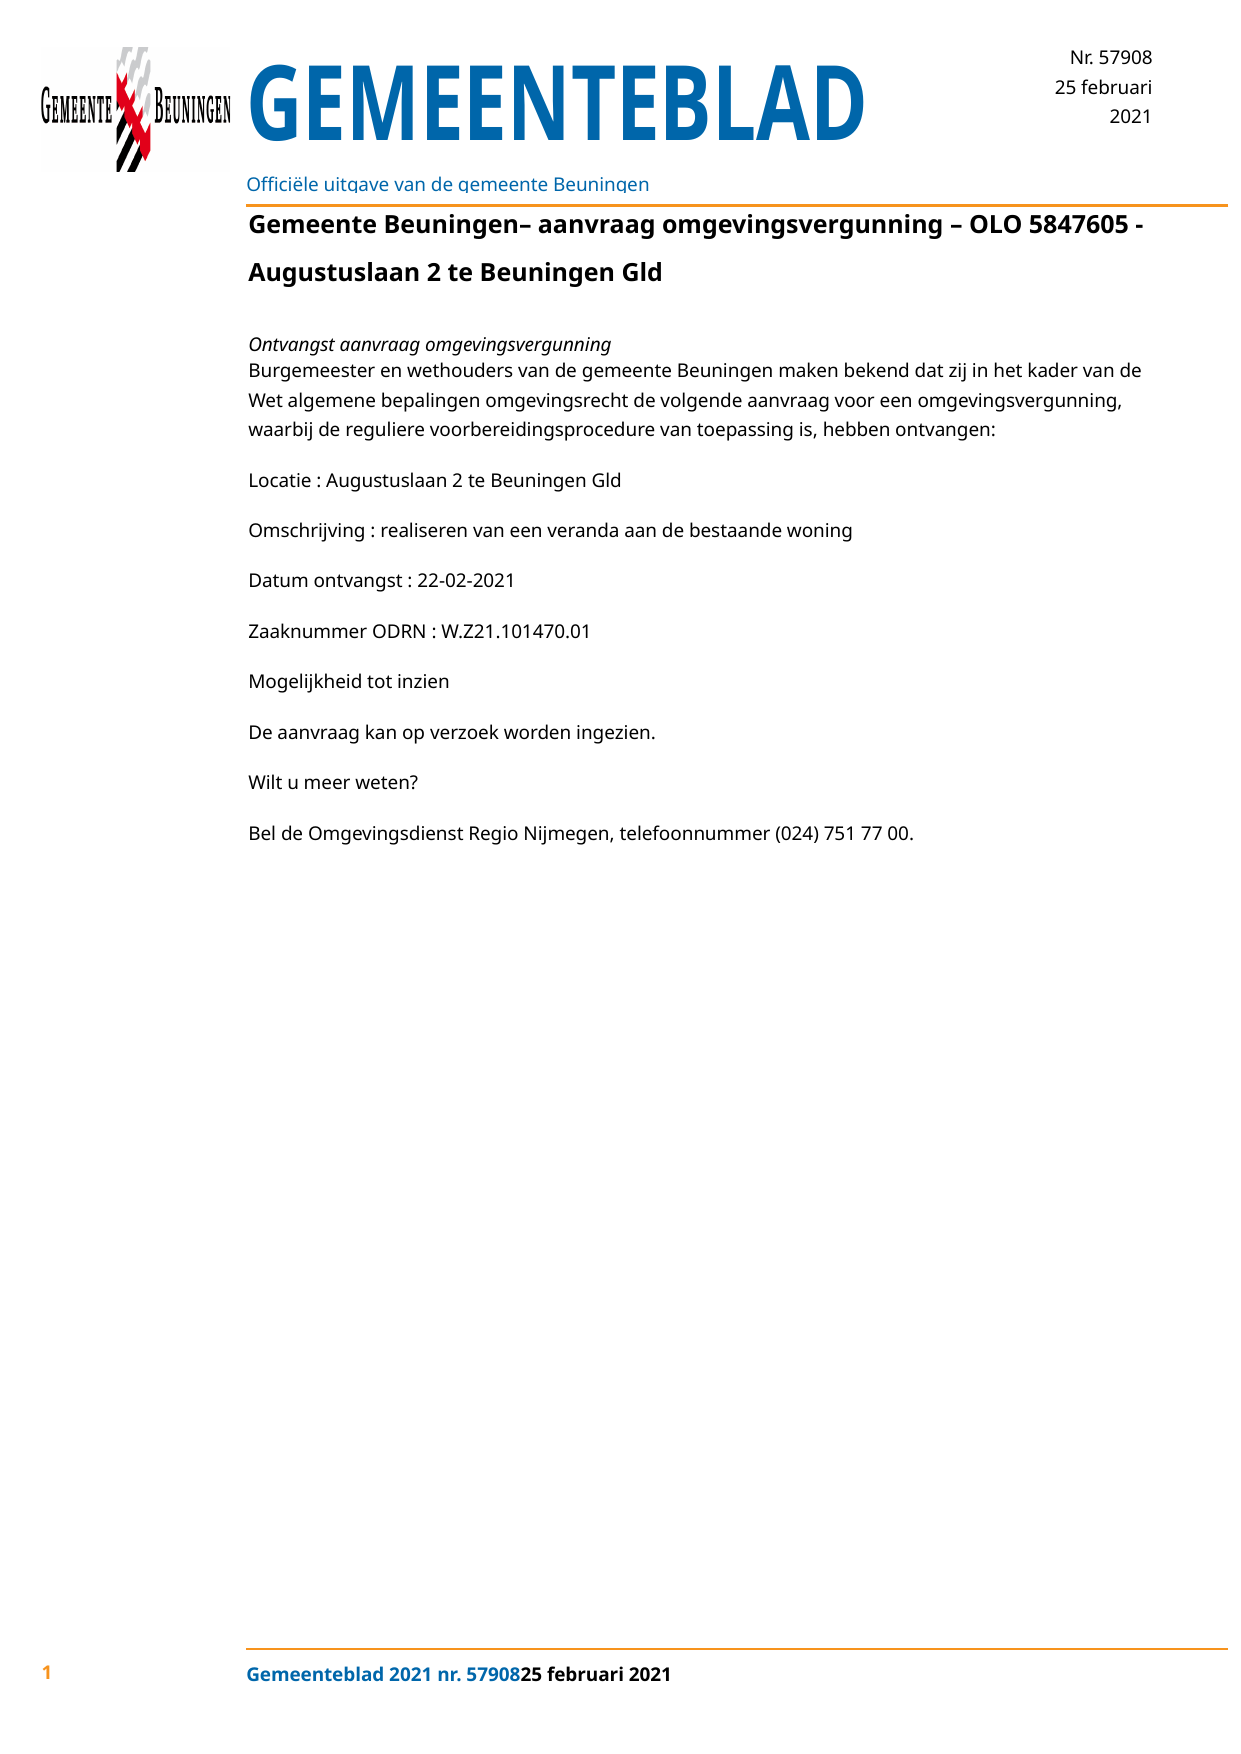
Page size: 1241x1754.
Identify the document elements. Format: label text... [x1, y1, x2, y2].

text Burgemeester en wethouders van de gemeente Beuningen maken bekend dat zij in het kader van de Wet algemene bepalingen omgevingsrecht de volgende aanvraag voor een omgevingsvergunning, waarbij de reguliere voorbereidingsprocedure van toepassing is, hebben ontvangen: [248, 357, 1152, 442]
text Omschrijving : realiseren van een veranda aan de bestaande woning [248, 517, 1152, 543]
text Gemeente Beuningen– aanvraag omgevingsvergunning – OLO 5847605 - Augustuslaan 2 te Beuningen Gld [248, 207, 1152, 288]
text De aanvraag kan op verzoek worden ingezien. [248, 719, 1152, 744]
text Ontvangst aanvraag omgevingsvergunning [248, 331, 1152, 357]
text Bel de Omgevingsdienst Regio Nijmegen, telefoonnummer (024) 751 77 00. [248, 820, 1152, 845]
text Locatie : Augustuslaan 2 te Beuningen Gld [248, 467, 1152, 492]
picture [41, 47, 231, 172]
text Datum ontvangst : 22-02-2021 [248, 568, 1152, 593]
text Zaaknummer ODRN : W.Z21.101470.01 [248, 618, 1152, 644]
text Mogelijkheid tot inzien [248, 668, 1152, 694]
text Wilt u meer weten? [248, 769, 1152, 795]
